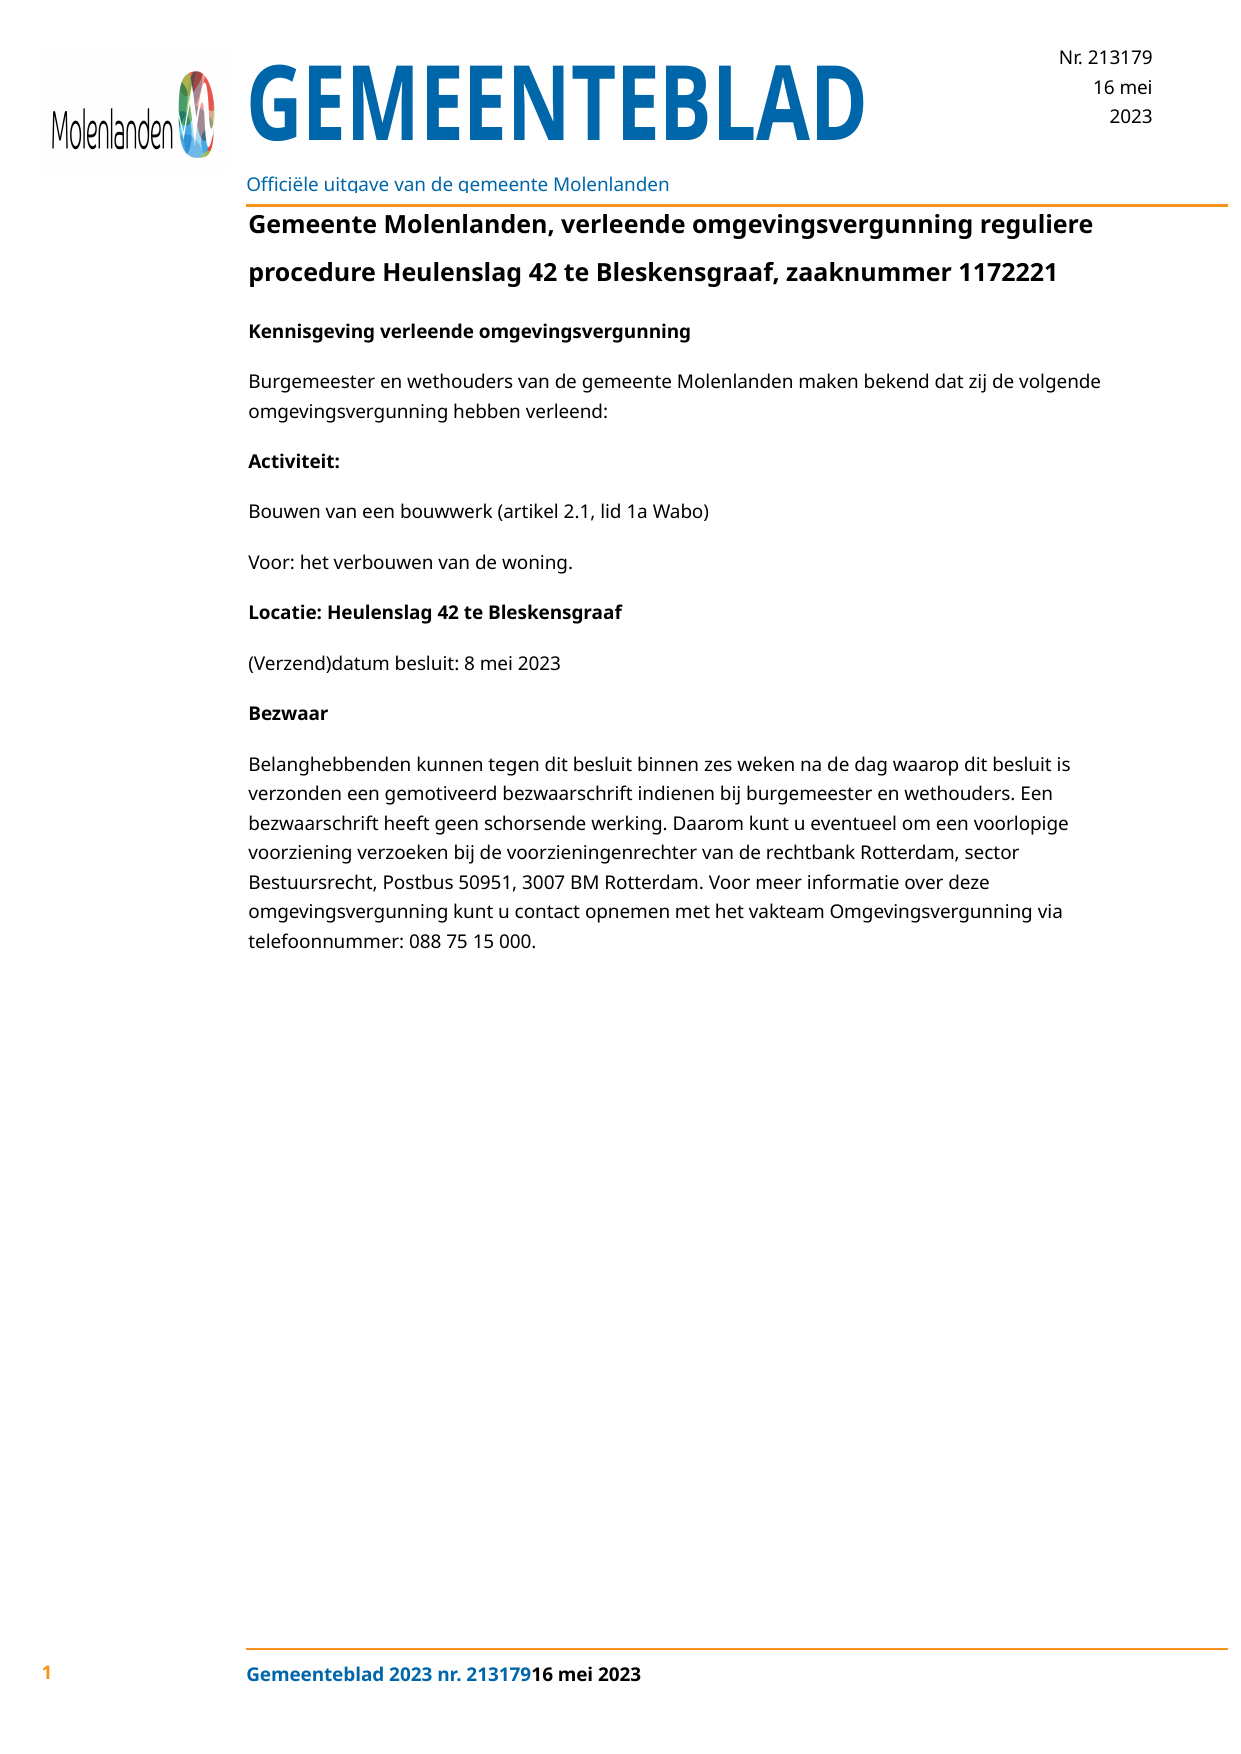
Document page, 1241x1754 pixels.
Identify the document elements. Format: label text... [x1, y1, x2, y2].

text Activiteit: [248, 448, 1152, 474]
text Bouwen van een bouwwerk (artikel 2.1, lid 1a Wabo) [248, 499, 1152, 524]
text Voor: het verbouwen van de woning. [248, 549, 1152, 575]
text (Verzend)datum besluit: 8 mei 2023 [248, 650, 1152, 676]
picture [41, 47, 231, 172]
text Belanghebbenden kunnen tegen dit besluit binnen zes weken na de dag waarop dit besluit is verzonden een gemotiveerd bezwaarschrift indienen bij burgemeester en wethouders. Een bezwaarschrift heeft geen schorsende werking. Daarom kunt u eventueel om een voorlopige voorziening verzoeken bij de voorzieningenrechter van de rechtbank Rotterdam, sector Bestuursrecht, Postbus 50951, 3007 BM Rotterdam. Voor meer informatie over deze omgevingsvergunning kunt u contact opnemen met het vakteam Omgevingsvergunning via telefoonnummer: 088 75 15 000. [248, 751, 1152, 954]
text Burgemeester en wethouders van de gemeente Molenlanden maken bekend dat zij de volgende omgevingsvergunning hebben verleend: [248, 368, 1152, 424]
text Bezwaar [248, 700, 1152, 726]
text Locatie: Heulenslag 42 te Bleskensgraaf [248, 599, 1152, 625]
text Kennisgeving verleende omgevingsvergunning [248, 318, 1152, 344]
text Gemeente Molenlanden, verleende omgevingsvergunning reguliere procedure Heulenslag 42 te Bleskensgraaf, zaaknummer 1172221 [248, 207, 1152, 288]
